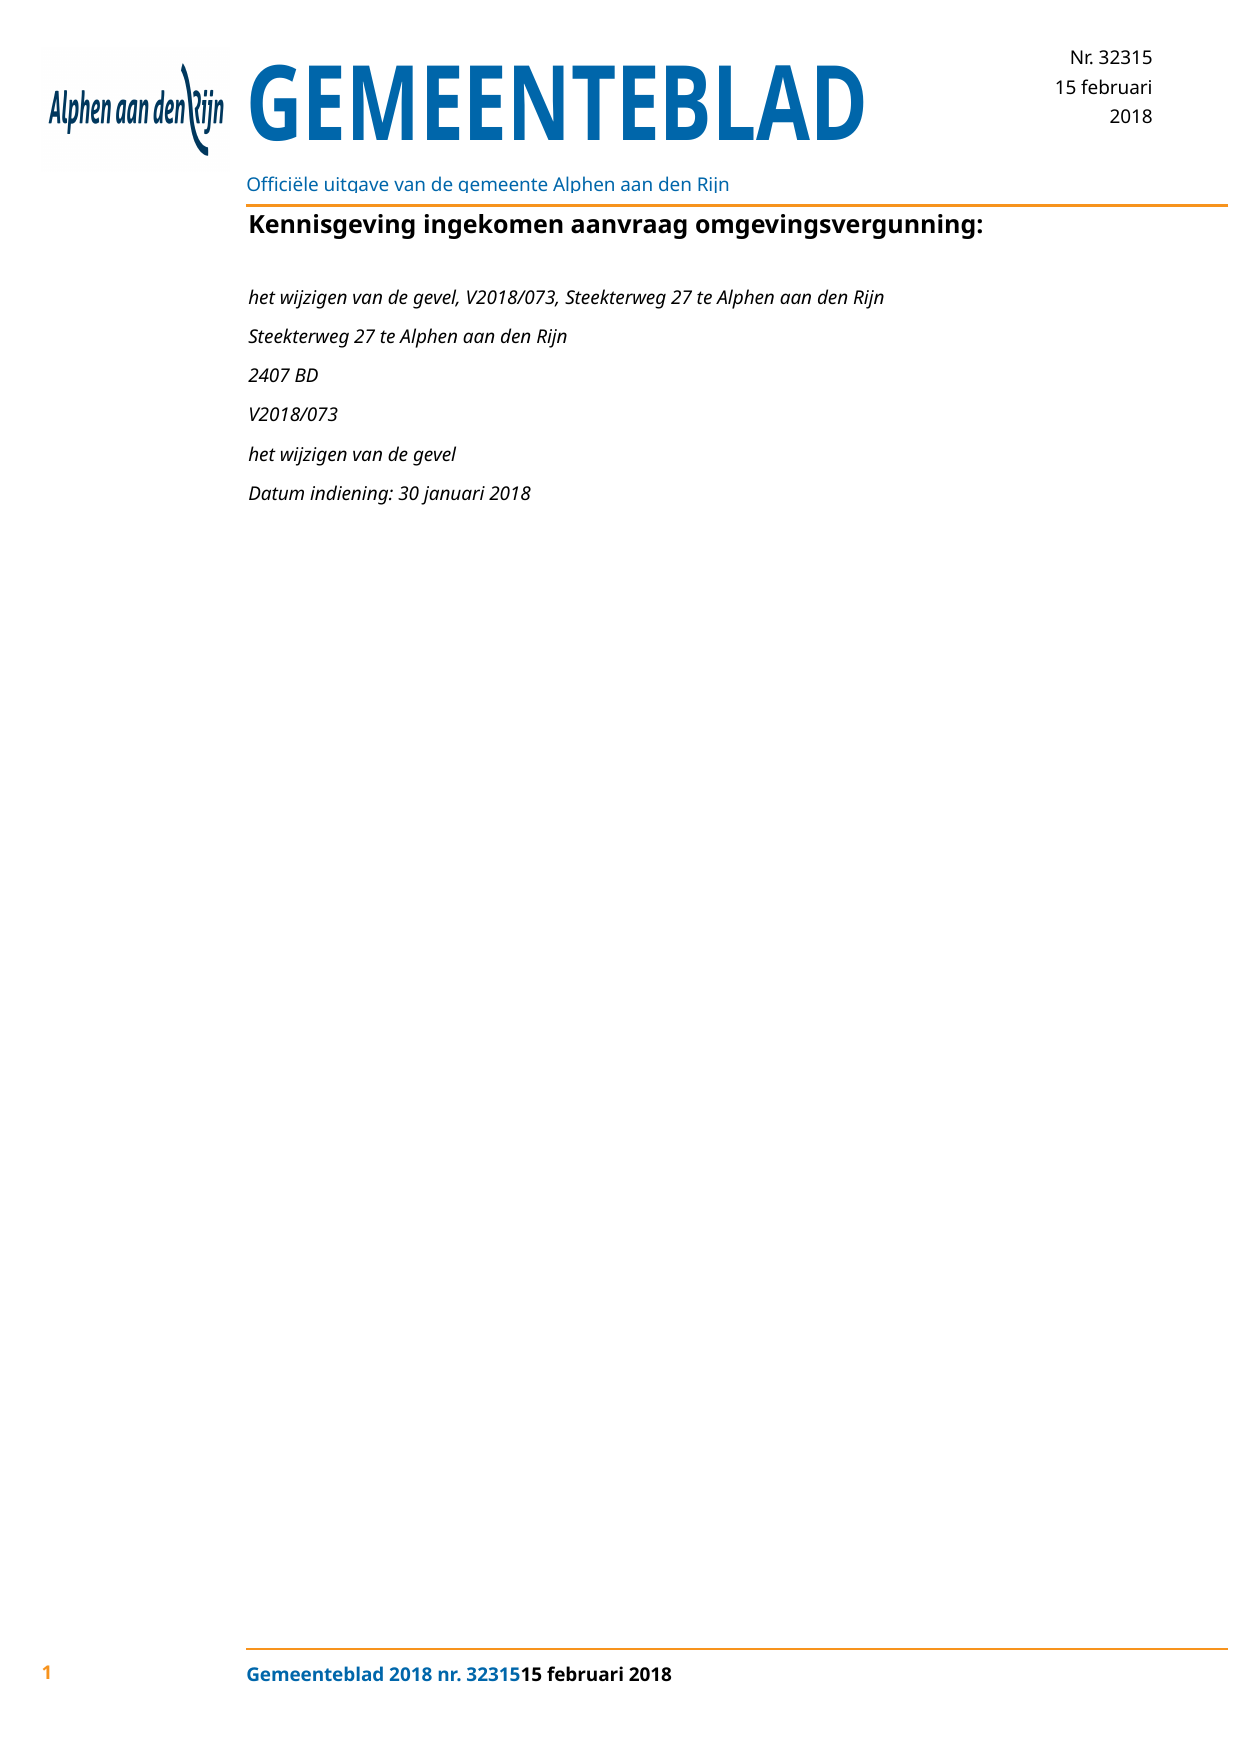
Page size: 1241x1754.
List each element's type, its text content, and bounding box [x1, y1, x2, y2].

text 2407 BD [248, 362, 1152, 388]
text Steekterweg 27 te Alphen aan den Rijn [248, 323, 1152, 349]
text Kennisgeving ingekomen aanvraag omgevingsvergunning: [248, 207, 1152, 241]
text Datum indiening: 30 januari 2018 [248, 480, 1152, 506]
picture [41, 47, 231, 172]
text V2018/073 [248, 402, 1152, 427]
text het wijzigen van de gevel, V2018/073, Steekterweg 27 te Alphen aan den Rijn [248, 284, 1152, 309]
text het wijzigen van de gevel [248, 441, 1152, 467]
